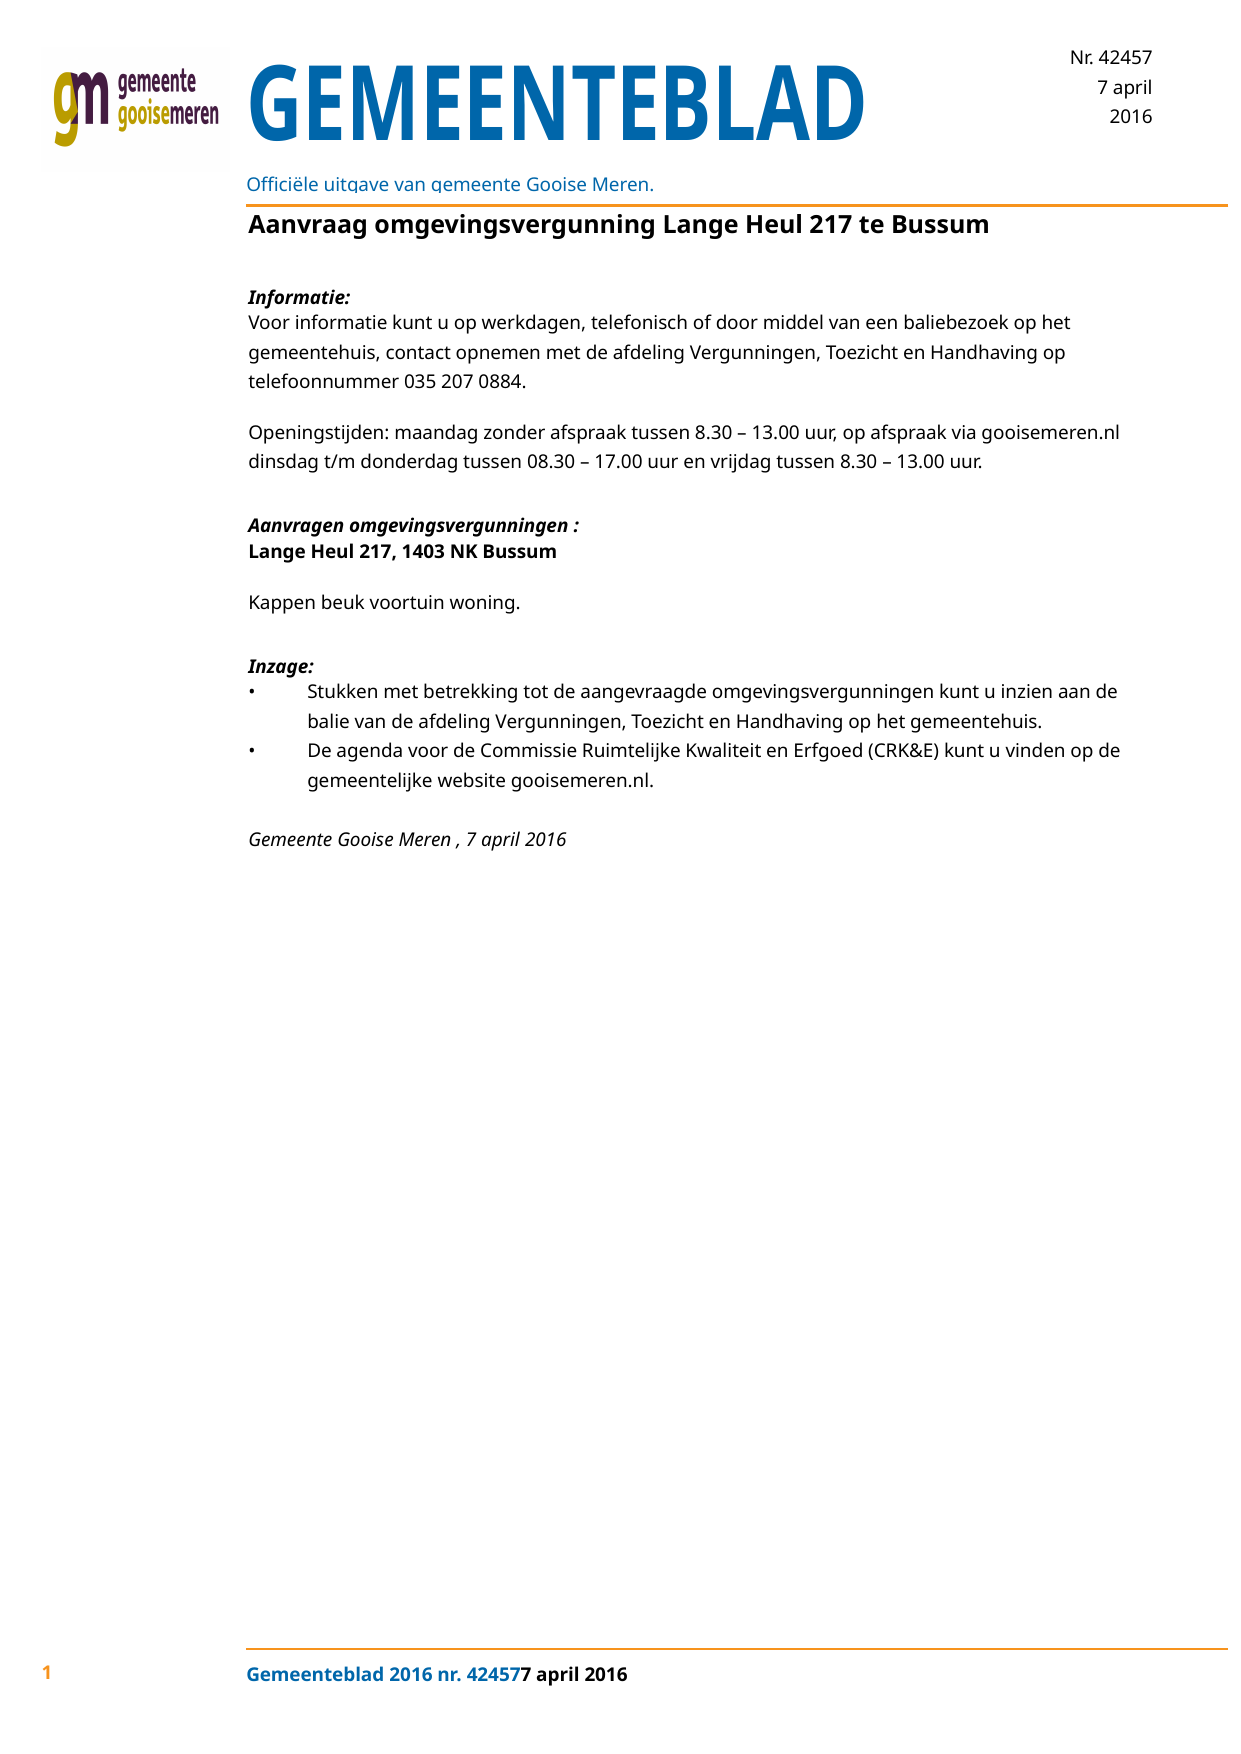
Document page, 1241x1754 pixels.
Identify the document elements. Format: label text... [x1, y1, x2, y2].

text Inzage: [248, 653, 1152, 678]
text Lange Heul 217, 1403 NK Bussum [248, 538, 1152, 564]
list Stukken met betrekking tot de aangevraagde omgevingsvergunningen kunt u inzien aan de balie van de afdeling Vergunningen, Toezicht en Handhaving op het gemeentehuis. [248, 678, 1152, 734]
text Aanvraag omgevingsvergunning Lange Heul 217 te Bussum [248, 207, 1152, 241]
text Openingstijden: maandag zonder afspraak tussen 8.30 – 13.00 uur, op afspraak via gooisemeren.nl dinsdag t/m donderdag tussen 08.30 – 17.00 uur en vrijdag tussen 8.30 – 13.00 uur. [248, 419, 1152, 474]
list De agenda voor de Commissie Ruimtelijke Kwaliteit en Erfgoed (CRK&E) kunt u vinden op de gemeentelijke website gooisemeren.nl. [248, 738, 1152, 793]
text Gemeente Gooise Meren , 7 april 2016 [248, 826, 1152, 852]
text Aanvragen omgevingsvergunningen : [248, 513, 1152, 538]
text Informatie: [248, 284, 1152, 309]
picture [41, 47, 231, 172]
text Kappen beuk voortuin woning. [248, 589, 1152, 614]
text Voor informatie kunt u op werkdagen, telefonisch of door middel van een baliebezoek op het gemeentehuis, contact opnemen met de afdeling Vergunningen, Toezicht en Handhaving op telefoonnummer 035 207 0884. [248, 309, 1152, 394]
